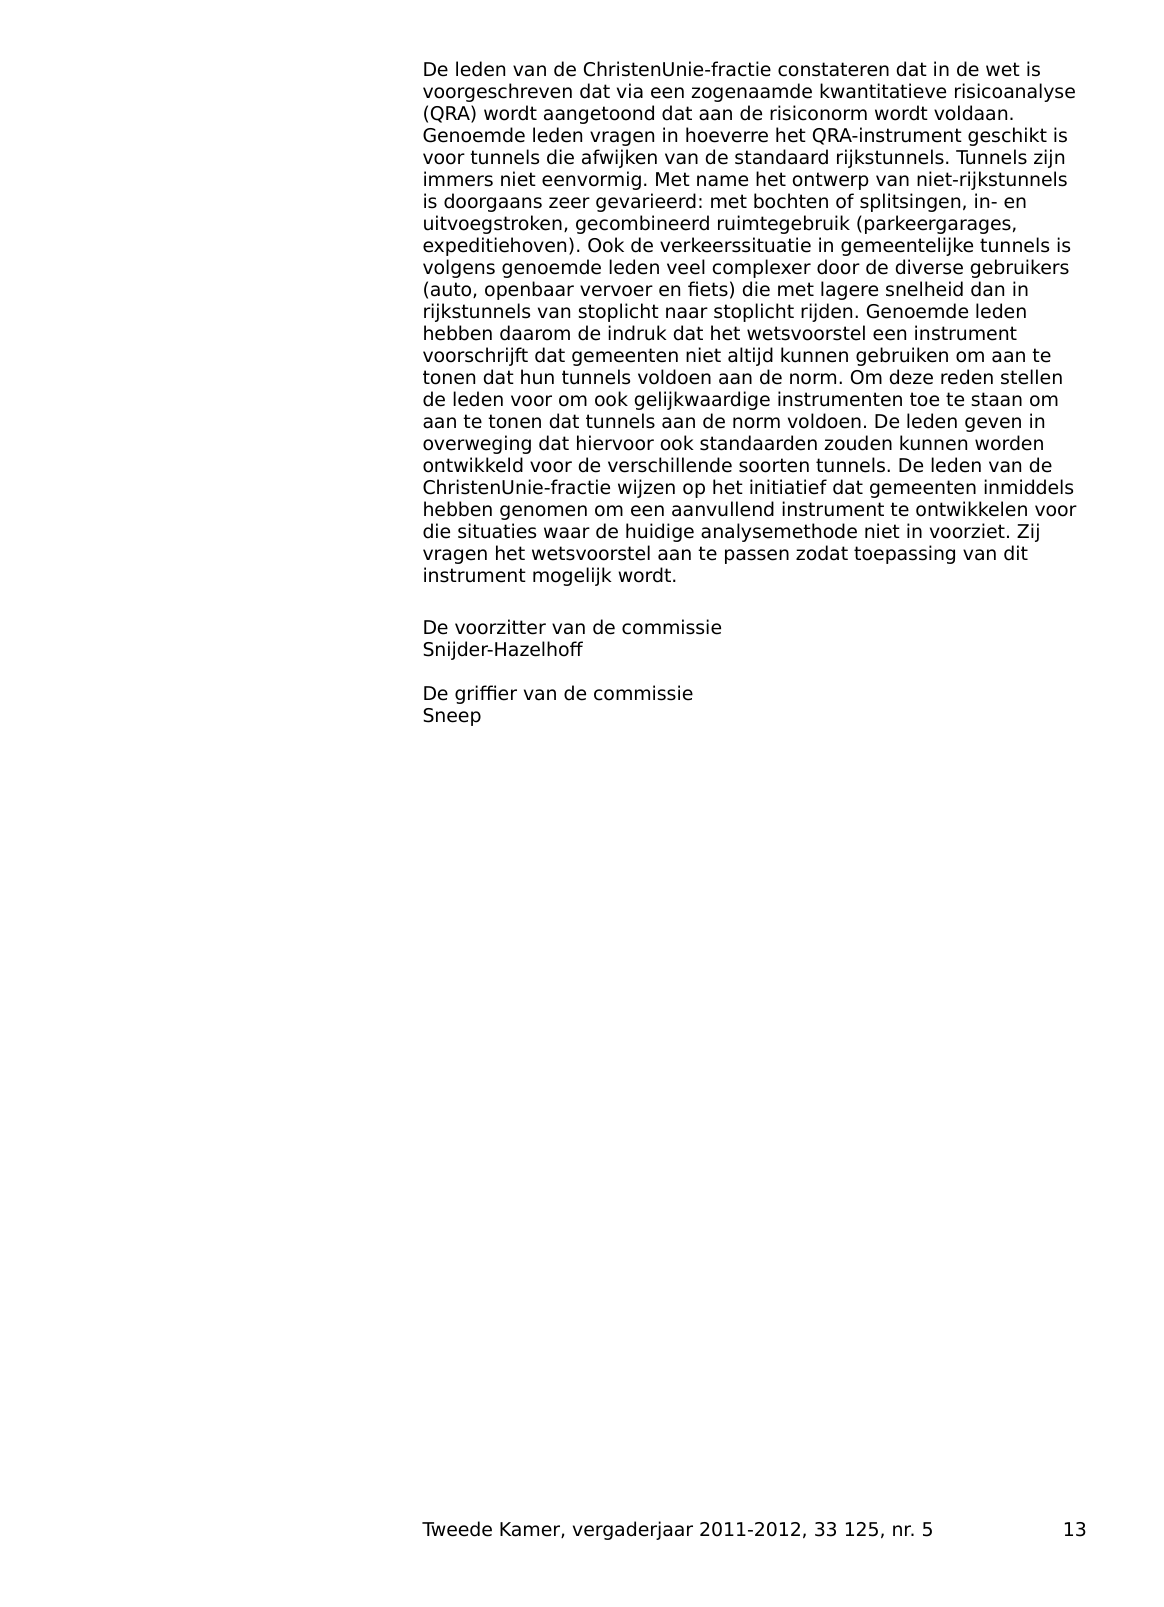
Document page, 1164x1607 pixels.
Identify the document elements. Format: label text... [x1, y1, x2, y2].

text De griffier van de commissie Sneep [422, 683, 1087, 727]
text De voorzitter van de commissie Snijder-Hazelhoff [422, 617, 1087, 661]
text De leden van de ChristenUnie-fractie constateren dat in de wet is voorgeschreven dat via een zogenaamde kwantitatieve risicoanalyse (QRA) wordt aangetoond dat aan de risiconorm wordt voldaan. Genoemde leden vragen in hoeverre het QRA-instrument geschikt is voor tunnels die afwijken van de standaard rijkstunnels. Tunnels zijn immers niet eenvormig. Met name het ontwerp van niet-rijkstunnels is doorgaans zeer gevarieerd: met bochten of splitsingen, in- en uitvoegstroken, gecombineerd ruimtegebruik (parkeergarages, expeditiehoven). Ook de verkeerssituatie in gemeentelijke tunnels is volgens genoemde leden veel complexer door de diverse gebruikers (auto, openbaar vervoer en fiets) die met lagere snelheid dan in rijkstunnels van stoplicht naar stoplicht rijden. Genoemde leden hebben daarom de indruk dat het wetsvoorstel een instrument voorschrijft dat gemeenten niet altijd kunnen gebruiken om aan te tonen dat hun tunnels voldoen aan de norm. Om deze reden stellen de leden voor om ook gelijkwaardige instrumenten toe te staan om aan te tonen dat tunnels aan de norm voldoen. De leden geven in overweging dat hiervoor ook standaarden zouden kunnen worden ontwikkeld voor de verschillende soorten tunnels. De leden van de ChristenUnie-fractie wijzen op het initiatief dat gemeenten inmiddels hebben genomen om een aanvullend instrument te ontwikkelen voor die situaties waar de huidige analysemethode niet in voorziet. Zij vragen het wetsvoorstel aan te passen zodat toepassing van dit instrument mogelijk wordt. [422, 59, 1087, 587]
